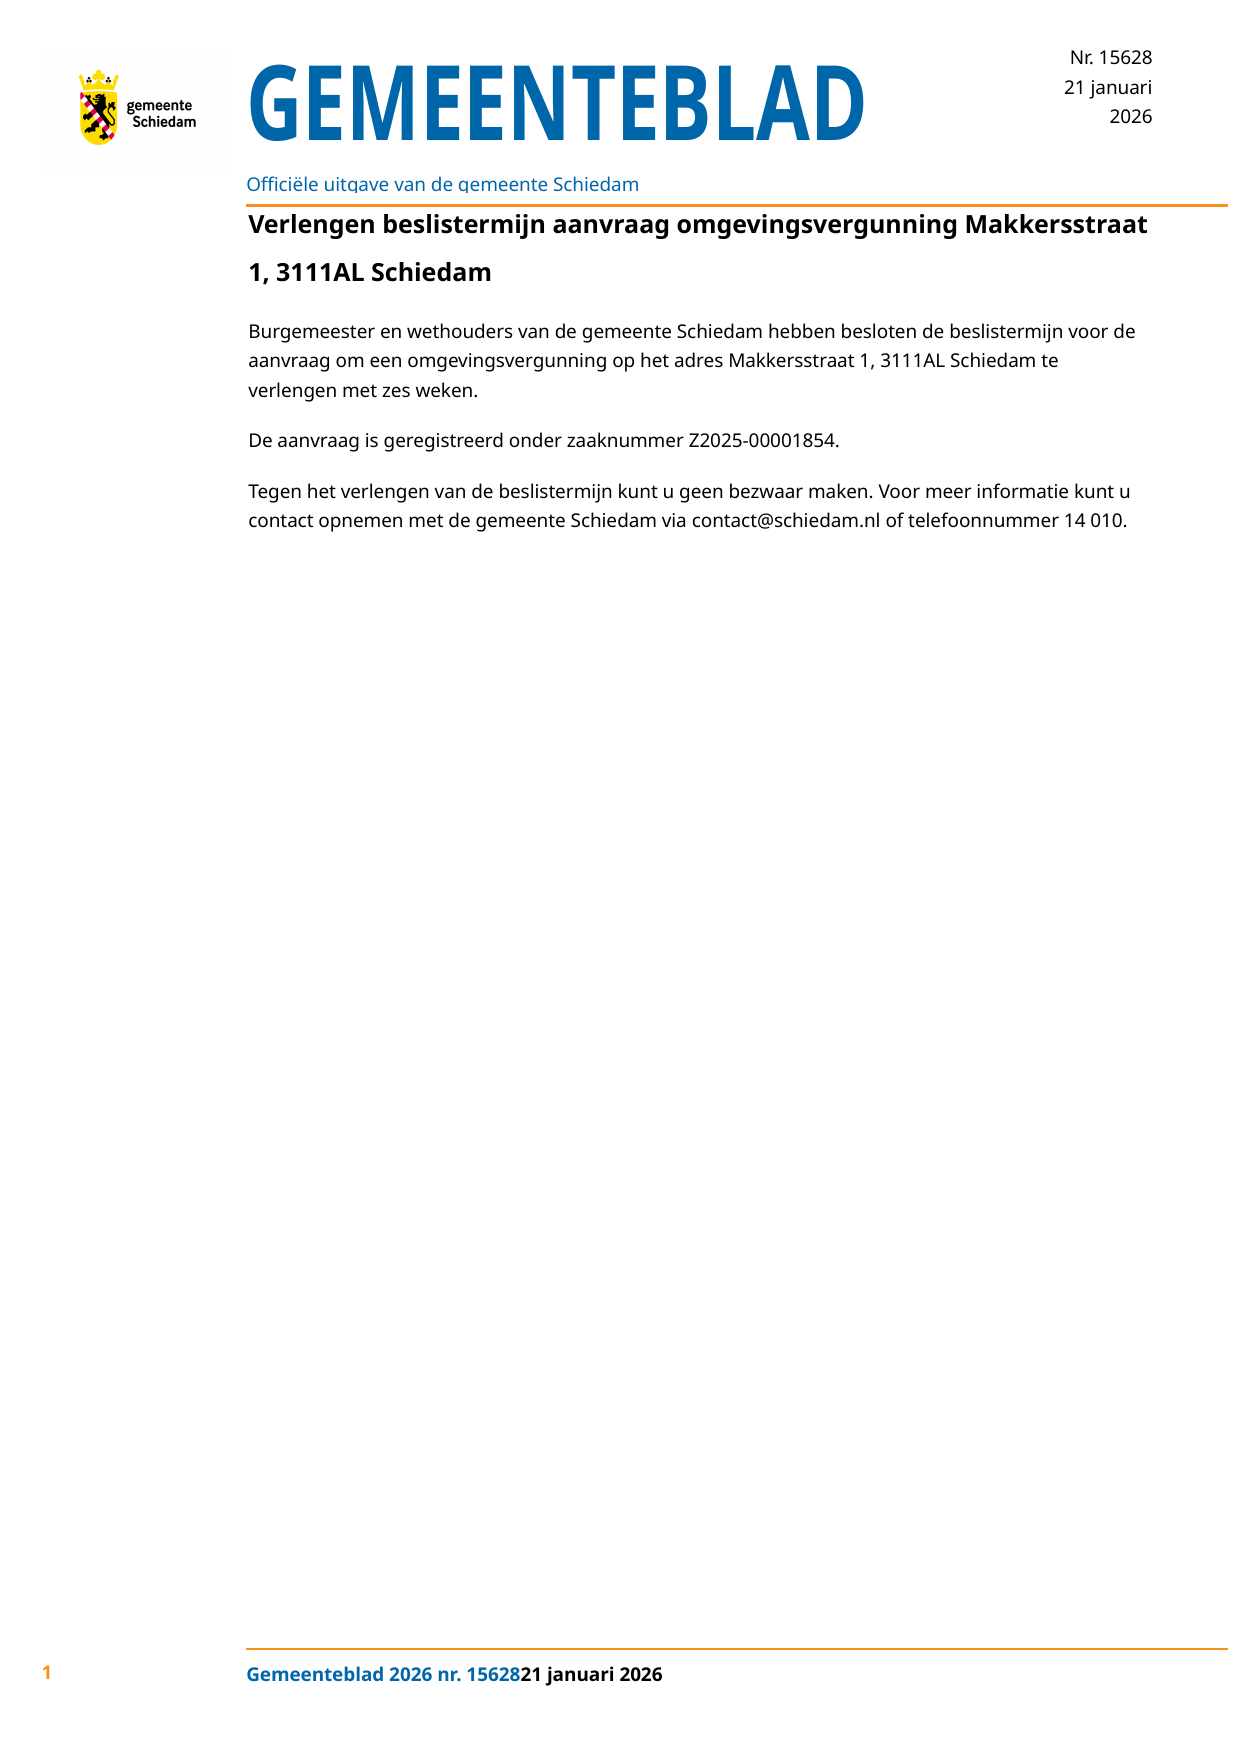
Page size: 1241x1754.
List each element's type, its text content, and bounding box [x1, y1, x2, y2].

text De aanvraag is geregistreerd onder zaaknummer Z2025-00001854. [248, 427, 1152, 453]
text Tegen het verlengen van de beslistermijn kunt u geen bezwaar maken. Voor meer informatie kunt u contact opnemen met de gemeente Schiedam via contact@schiedam.nl of telefoonnummer 14 010. [248, 478, 1152, 533]
picture [41, 47, 231, 172]
text Burgemeester en wethouders van de gemeente Schiedam hebben besloten de beslistermijn voor de aanvraag om een omgevingsvergunning op het adres Makkersstraat 1, 3111AL Schiedam te verlengen met zes weken. [248, 318, 1152, 403]
text Verlengen beslistermijn aanvraag omgevingsvergunning Makkersstraat 1, 3111AL Schiedam [248, 207, 1152, 288]
